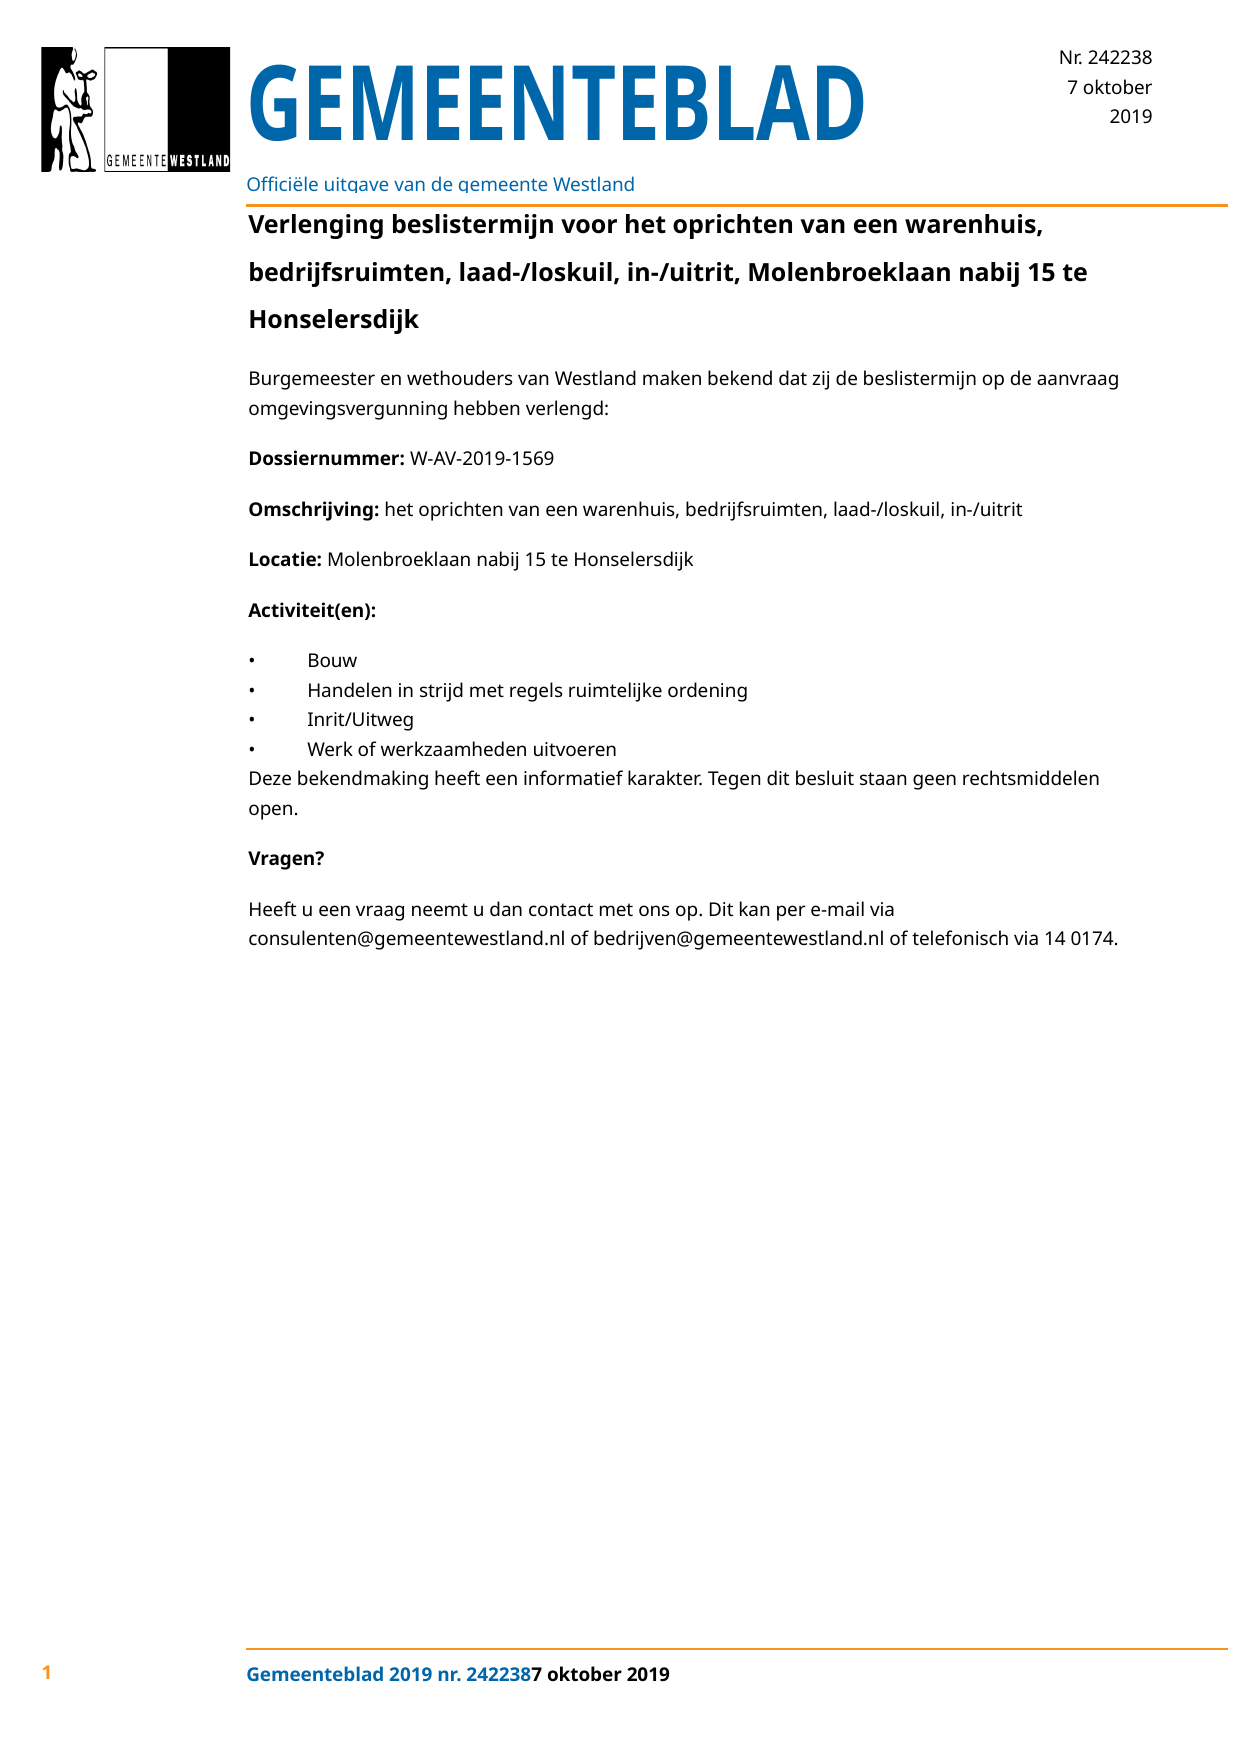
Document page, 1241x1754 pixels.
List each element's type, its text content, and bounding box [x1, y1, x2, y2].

text Locatie: Molenbroeklaan nabij 15 te Honselersdijk [248, 546, 1152, 572]
text Deze bekendmaking heeft een informatief karakter. Tegen dit besluit staan geen rechtsmiddelen open. [248, 766, 1152, 821]
text Vragen? [248, 846, 1152, 871]
text Activiteit(en): [248, 597, 1152, 622]
text Heeft u een vraag neemt u dan contact met ons op. Dit kan per e-mail via consulenten@gemeentewestland.nl of bedrijven@gemeentewestland.nl of telefonisch via 14 0174. [248, 896, 1152, 951]
list Handelen in strijd met regels ruimtelijke ordening [248, 677, 1152, 702]
text Omschrijving: het oprichten van een warenhuis, bedrijfsruimten, laad-/loskuil, in-/uitrit [248, 496, 1152, 522]
list Inrit/Uitweg [248, 706, 1152, 732]
list Werk of werkzaamheden uitvoeren [248, 736, 1152, 762]
text Verlenging beslistermijn voor het oprichten van een warenhuis, bedrijfsruimten, laad-/loskuil, in-/uitrit, Molenbroeklaan nabij 15 te Honselersdijk [248, 207, 1152, 336]
text Dossiernummer: W-AV-2019-1569 [248, 446, 1152, 471]
text Burgemeester en wethouders van Westland maken bekend dat zij de beslistermijn op de aanvraag omgevingsvergunning hebben verlengd: [248, 366, 1152, 421]
picture [41, 47, 231, 172]
list Bouw [248, 647, 1152, 673]
